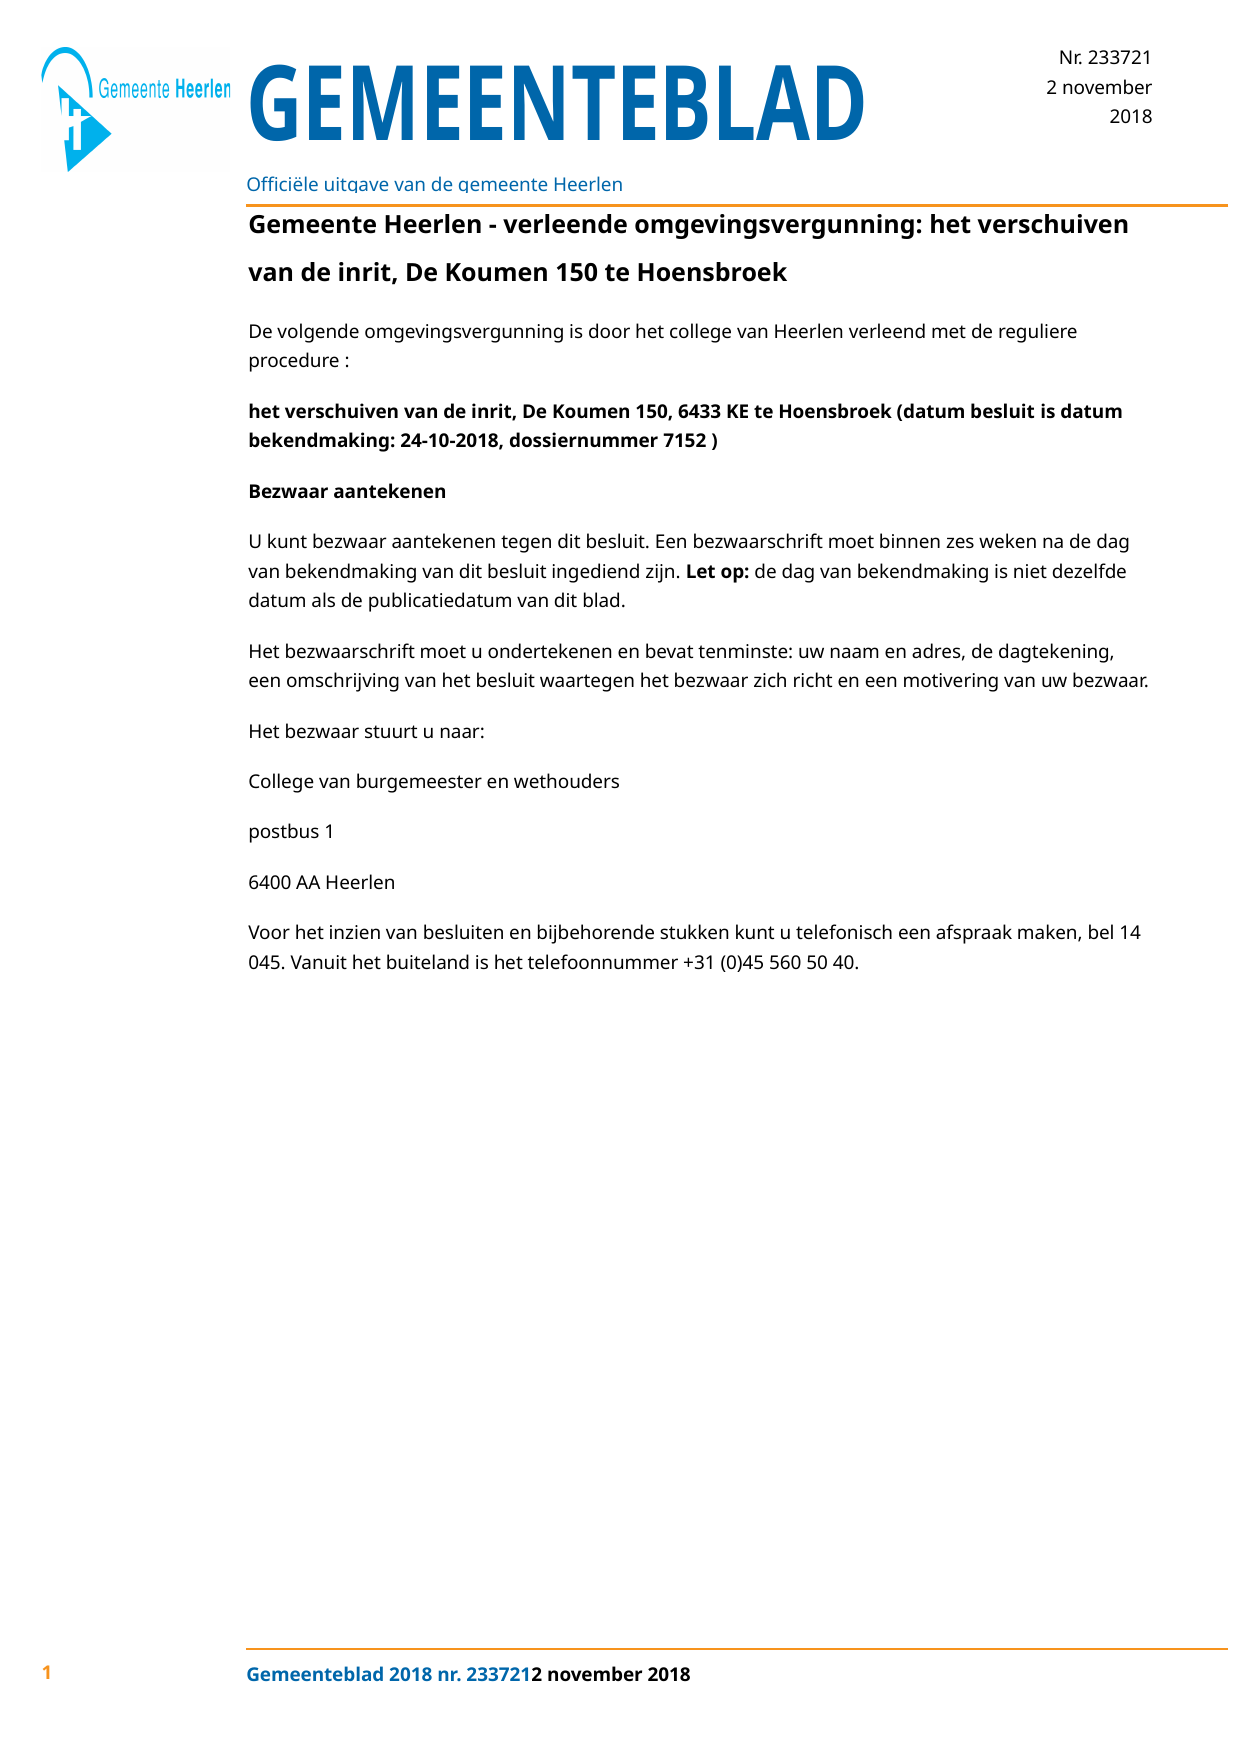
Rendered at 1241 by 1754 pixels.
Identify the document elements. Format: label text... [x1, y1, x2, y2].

text College van burgemeester en wethouders [248, 768, 1152, 794]
picture [41, 47, 231, 172]
text postbus 1 [248, 819, 1152, 844]
text het verschuiven van de inrit, De Koumen 150, 6433 KE te Hoensbroek (datum besluit is datum bekendmaking: 24-10-2018, dossiernummer 7152 ) [248, 398, 1152, 453]
text 6400 AA Heerlen [248, 869, 1152, 895]
text Gemeente Heerlen - verleende omgevingsvergunning: het verschuiven van de inrit, De Koumen 150 te Hoensbroek [248, 207, 1152, 288]
text Het bezwaarschrift moet u ondertekenen en bevat tenminste: uw naam en adres, de dagtekening, een omschrijving van het besluit waartegen het bezwaar zich richt en een motivering van uw bezwaar. [248, 638, 1152, 693]
text De volgende omgevingsvergunning is door het college van Heerlen verleend met de reguliere procedure : [248, 318, 1152, 373]
text Het bezwaar stuurt u naar: [248, 718, 1152, 744]
text Voor het inzien van besluiten en bijbehorende stukken kunt u telefonisch een afspraak maken, bel 14 045. Vanuit het buiteland is het telefoonnummer +31 (0)45 560 50 40. [248, 919, 1152, 975]
text U kunt bezwaar aantekenen tegen dit besluit. Een bezwaarschrift moet binnen zes weken na de dag van bekendmaking van dit besluit ingediend zijn. Let op: de dag van bekendmaking is niet dezelfde datum als de publicatiedatum van dit blad. [248, 528, 1152, 613]
picture [41, 47, 58, 70]
text Bezwaar aantekenen [248, 478, 1152, 504]
